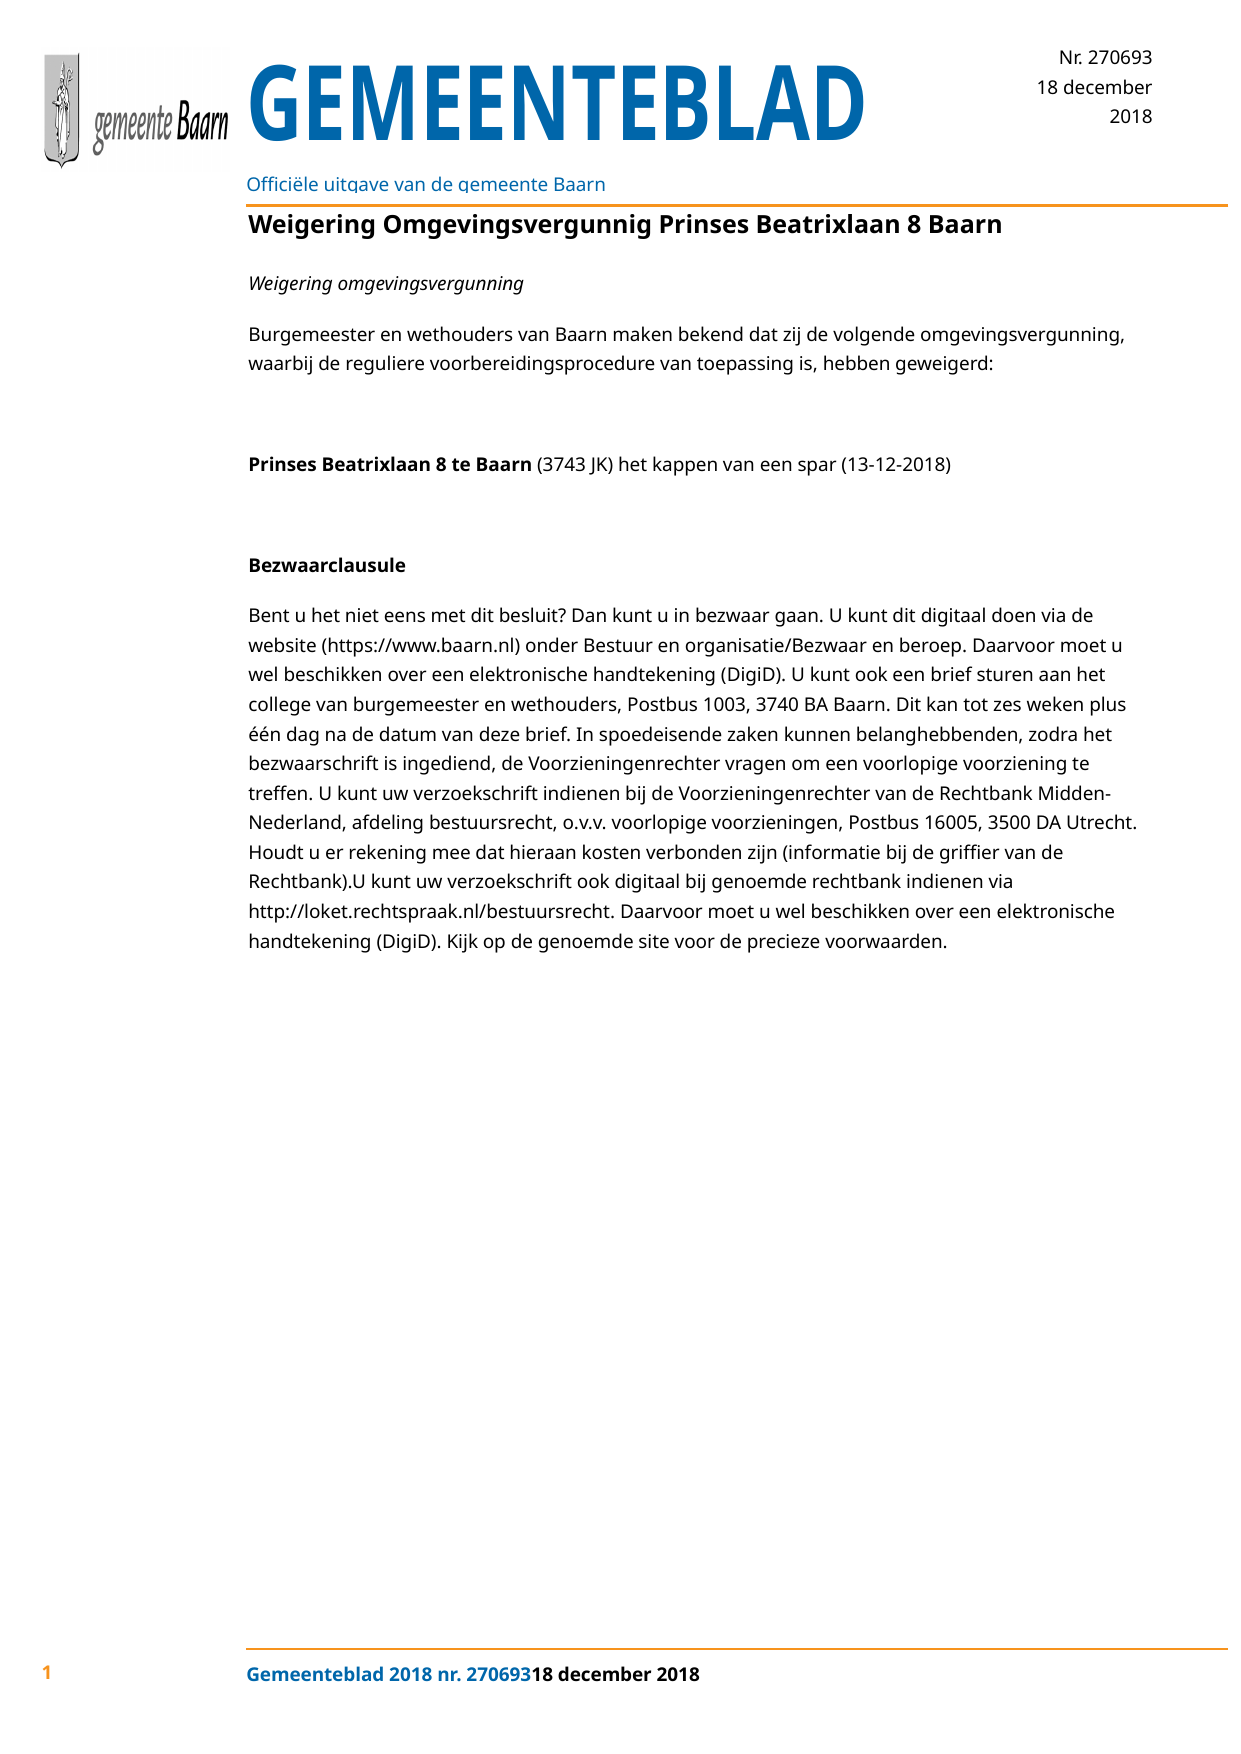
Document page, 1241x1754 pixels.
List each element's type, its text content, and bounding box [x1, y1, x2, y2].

text Prinses Beatrixlaan 8 te Baarn (3743 JK) het kappen van een spar (13-12-2018) [248, 451, 1152, 477]
picture [41, 47, 231, 172]
text Weigering omgevingsvergunning [248, 270, 1152, 296]
text Weigering Omgevingsvergunnig Prinses Beatrixlaan 8 Baarn [248, 207, 1152, 241]
text Burgemeester en wethouders van Baarn maken bekend dat zij de volgende omgevingsvergunning, waarbij de reguliere voorbereidingsprocedure van toepassing is, hebben geweigerd: [248, 321, 1152, 376]
text Bezwaarclausule [248, 552, 1152, 578]
text Bent u het niet eens met dit besluit? Dan kunt u in bezwaar gaan. U kunt dit digitaal doen via de website (https://www.baarn.nl) onder Bestuur en organisatie/Bezwaar en beroep. Daarvoor moet u wel beschikken over een elektronische handtekening (DigiD). U kunt ook een brief sturen aan het college van burgemeester en wethouders, Postbus 1003, 3740 BA Baarn. Dit kan tot zes weken plus één dag na de datum van deze brief. In spoedeisende zaken kunnen belanghebbenden, zodra het bezwaarschrift is ingediend, de Voorzieningenrechter vragen om een voorlopige voorziening te treffen. U kunt uw verzoekschrift indienen bij de Voorzieningenrechter van de Rechtbank Midden-Nederland, afdeling bestuursrecht, o.v.v. voorlopige voorzieningen, Postbus 16005, 3500 DA Utrecht. Houdt u er rekening mee dat hieraan kosten verbonden zijn (informatie bij de griffier van de Rechtbank).U kunt uw verzoekschrift ook digitaal bij genoemde rechtbank indienen via http://loket.rechtspraak.nl/bestuursrecht. Daarvoor moet u wel beschikken over een elektronische handtekening (DigiD). Kijk op de genoemde site voor de precieze voorwaarden. [248, 602, 1152, 953]
